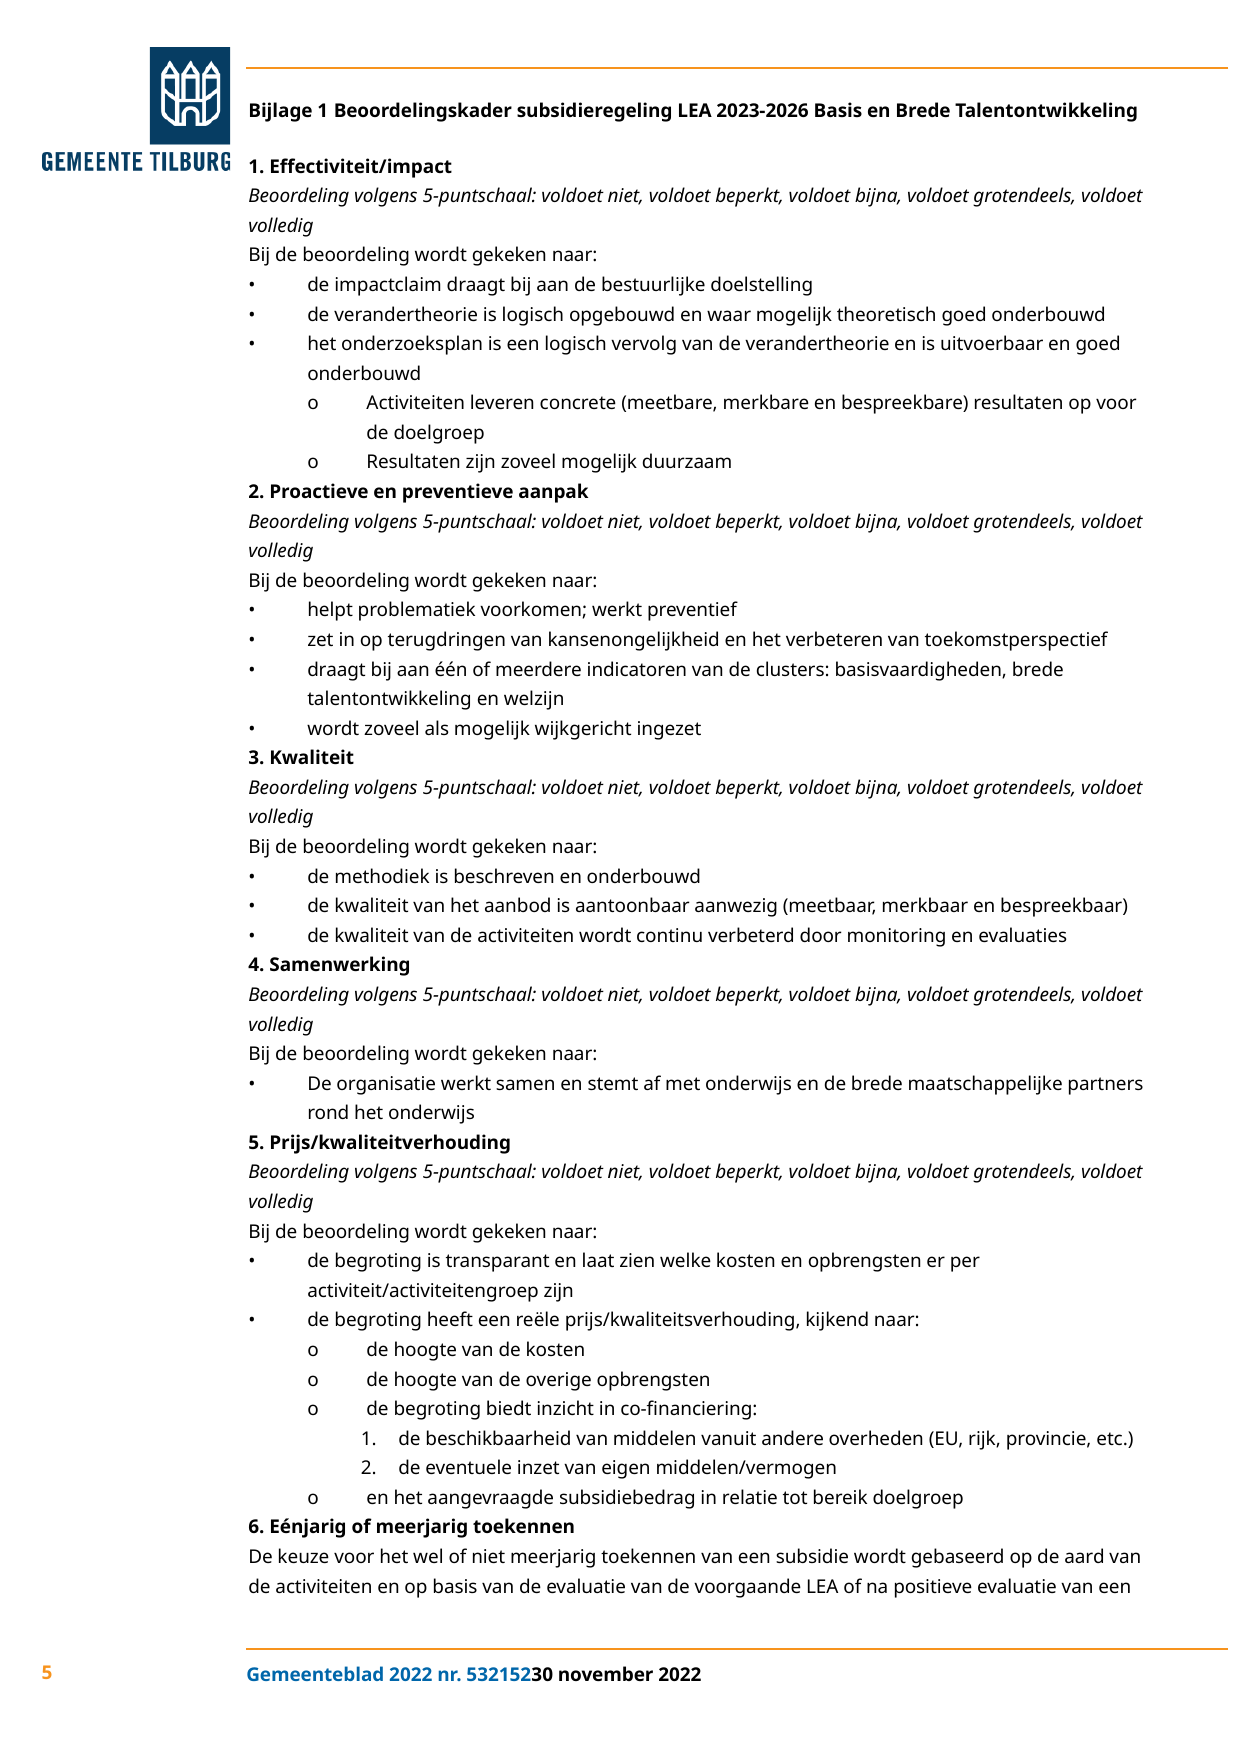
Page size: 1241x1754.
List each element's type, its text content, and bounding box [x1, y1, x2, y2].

text Bij de beoordeling wordt gekeken naar: [248, 242, 1152, 267]
list de begroting biedt inzicht in co-financiering: [307, 1395, 1152, 1421]
list de impactclaim draagt bij aan de bestuurlijke doelstelling [248, 271, 1152, 297]
text Bijlage 1 Beoordelingskader subsidieregeling LEA 2023-2026 Basis en Brede Talentontwikkeling [248, 95, 1152, 123]
list draagt bij aan één of meerdere indicatoren van de clusters: basisvaardigheden, brede talentontwikkeling en welzijn [248, 656, 1152, 711]
list zet in op terugdringen van kansenongelijkheid en het verbeteren van toekomstperspectief [248, 626, 1152, 652]
list de hoogte van de overige opbrengsten [307, 1366, 1152, 1392]
text Bij de beoordeling wordt gekeken naar: [248, 1040, 1152, 1066]
text Bij de beoordeling wordt gekeken naar: [248, 1218, 1152, 1244]
text Beoordeling volgens 5-puntschaal: voldoet niet, voldoet beperkt, voldoet bijna, voldoet grotendeels, voldoet volledig [248, 182, 1152, 238]
list en het aangevraagde subsidiebedrag in relatie tot bereik doelgroep [307, 1484, 1152, 1510]
list de begroting heeft een reële prijs/kwaliteitsverhouding, kijkend naar: [248, 1307, 1152, 1332]
list de kwaliteit van het aanbod is aantoonbaar aanwezig (meetbaar, merkbaar en bespreekbaar) [248, 892, 1152, 918]
text 5. Prijs/kwaliteitverhouding [248, 1129, 1152, 1155]
text De keuze voor het wel of niet meerjarig toekennen van een subsidie wordt gebaseerd op de aard van de activiteiten en op basis van de evaluatie van de voorgaande LEA of na positieve evaluatie van een [248, 1543, 1152, 1599]
text Bij de beoordeling wordt gekeken naar: [248, 833, 1152, 859]
list wordt zoveel als mogelijk wijkgericht ingezet [248, 715, 1152, 741]
text 1. Effectiviteit/impact [248, 153, 1152, 179]
list de begroting is transparant en laat zien welke kosten en opbrengsten er per activiteit/activiteitengroep zijn [248, 1247, 1152, 1303]
text 4. Samenwerking [248, 952, 1152, 977]
list helpt problematiek voorkomen; werkt preventief [248, 597, 1152, 622]
text Beoordeling volgens 5-puntschaal: voldoet niet, voldoet beperkt, voldoet bijna, voldoet grotendeels, voldoet volledig [248, 1159, 1152, 1214]
text Beoordeling volgens 5-puntschaal: voldoet niet, voldoet beperkt, voldoet bijna, voldoet grotendeels, voldoet volledig [248, 981, 1152, 1037]
list de beschikbaarheid van middelen vanuit andere overheden (EU, rijk, provincie, etc.) [361, 1425, 1152, 1451]
list Resultaten zijn zoveel mogelijk duurzaam [307, 449, 1152, 474]
list de kwaliteit van de activiteiten wordt continu verbeterd door monitoring en evaluaties [248, 922, 1152, 948]
text Beoordeling volgens 5-puntschaal: voldoet niet, voldoet beperkt, voldoet bijna, voldoet grotendeels, voldoet volledig [248, 774, 1152, 829]
picture [41, 47, 231, 172]
list de hoogte van de kosten [307, 1336, 1152, 1362]
list de verandertheorie is logisch opgebouwd en waar mogelijk theoretisch goed onderbouwd [248, 301, 1152, 327]
list de eventuele inzet van eigen middelen/vermogen [361, 1454, 1152, 1480]
text 3. Kwaliteit [248, 744, 1152, 770]
list de methodiek is beschreven en onderbouwd [248, 863, 1152, 889]
list het onderzoeksplan is een logisch vervolg van de verandertheorie en is uitvoerbaar en goed onderbouwd [248, 330, 1152, 386]
list Activiteiten leveren concrete (meetbare, merkbare en bespreekbare) resultaten op voor de doelgroep [307, 389, 1152, 445]
text 6. Eénjarig of meerjarig toekennen [248, 1514, 1152, 1539]
list De organisatie werkt samen en stemt af met onderwijs en de brede maatschappelijke partners rond het onderwijs [248, 1070, 1152, 1125]
text 2. Proactieve en preventieve aanpak [248, 478, 1152, 504]
text Beoordeling volgens 5-puntschaal: voldoet niet, voldoet beperkt, voldoet bijna, voldoet grotendeels, voldoet volledig [248, 508, 1152, 563]
text Bij de beoordeling wordt gekeken naar: [248, 567, 1152, 593]
